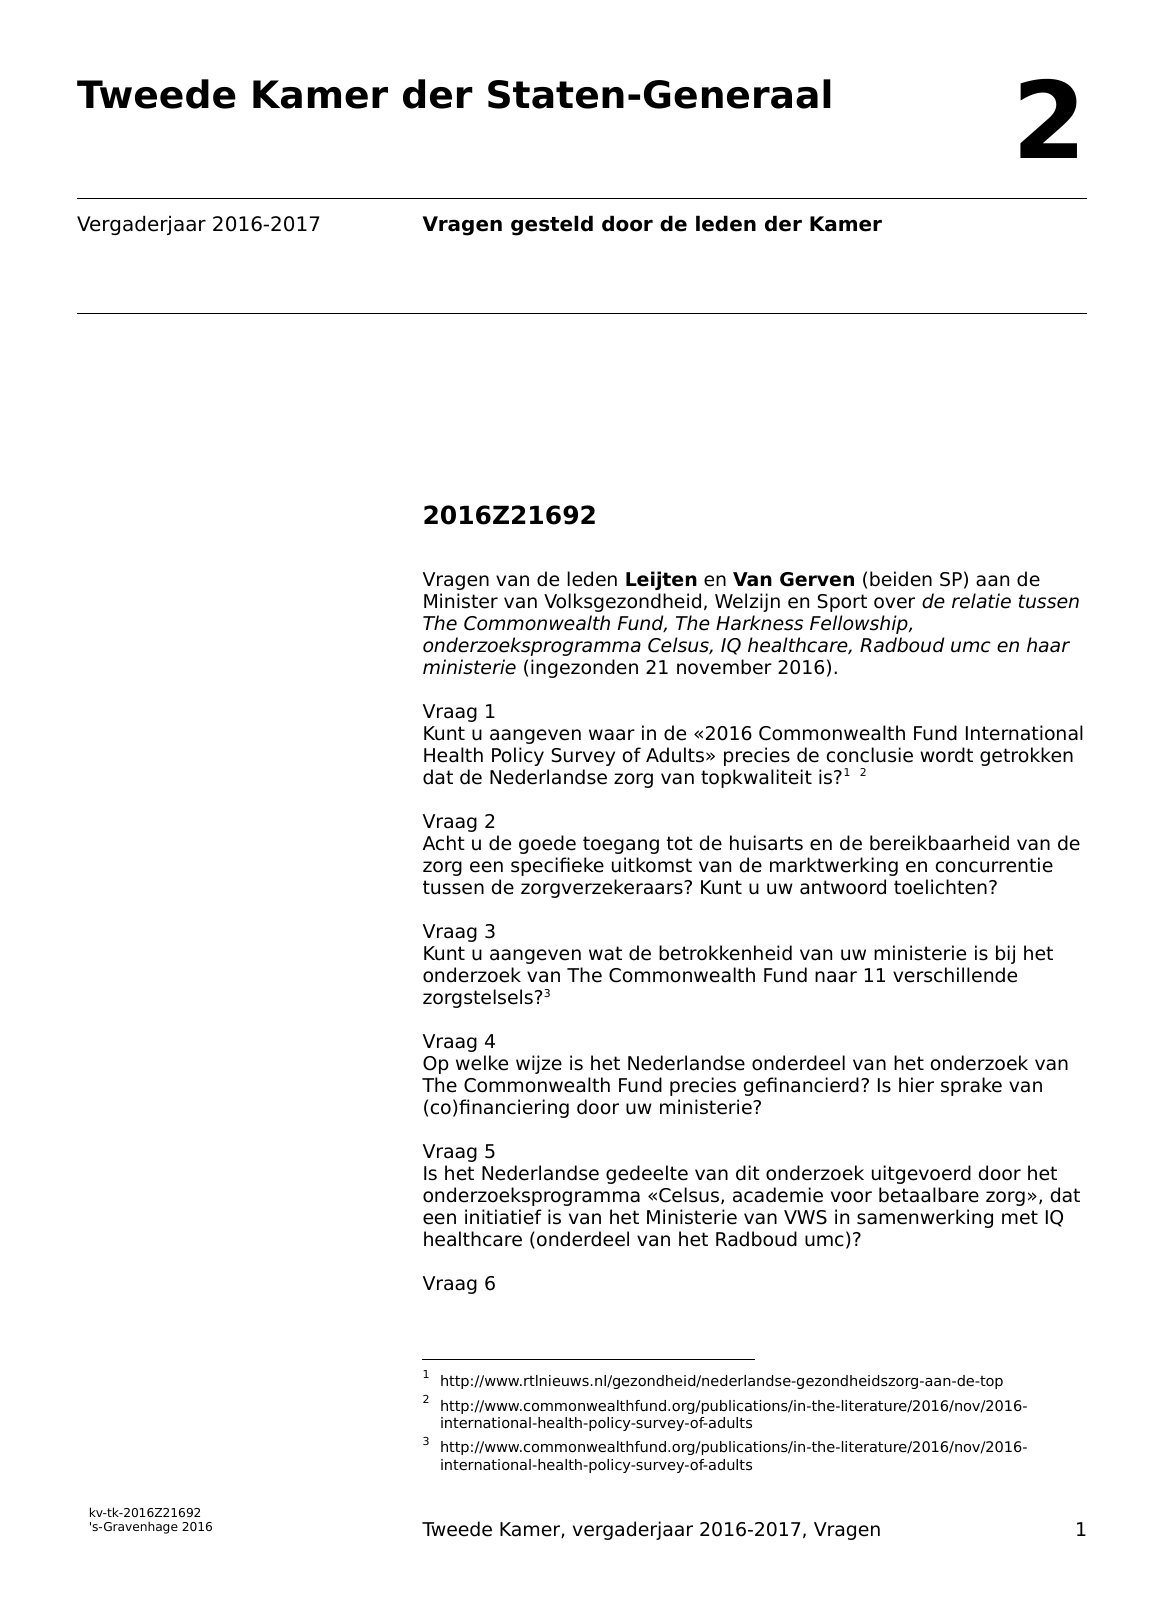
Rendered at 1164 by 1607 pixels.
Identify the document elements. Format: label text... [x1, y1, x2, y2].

text Vraag 1 [422, 701, 1087, 723]
table_cell Vergaderjaar 2016-2017 [77, 199, 422, 313]
text kv-tk-2016Z21692 [88, 1506, 323, 1520]
text Vraag 6 [422, 1273, 1087, 1295]
table_cell Vragen gesteld door de leden der Kamer [422, 199, 1087, 313]
text http://www.commonwealthfund.org/publications/in-the-literature/2016/nov/2016-international-health-policy-survey-of-adults [422, 1393, 1087, 1432]
text http://www.commonwealthfund.org/publications/in-the-literature/2016/nov/2016-international-health-policy-survey-of-adults [422, 1435, 1087, 1474]
text Vragen van de leden Leijten en Van Gerven (beiden SP) aan de Minister van Volksgezondheid, Welzijn en Sport over de relatie tussen The Commonwealth Fund, The Harkness Fellowship, onderzoeksprogramma Celsus, IQ healthcare, Radboud umc en haar ministerie (ingezonden 21 november 2016). [422, 569, 1087, 679]
text Vraag 3 [422, 921, 1087, 943]
text Vraag 4 [422, 1031, 1087, 1053]
text Kunt u aangeven wat de betrokkenheid van uw ministerie is bij het onderzoek van The Commonwealth Fund naar 11 verschillende zorgstelsels? [422, 943, 1087, 1009]
text 's-Gravenhage 2016 [88, 1520, 323, 1534]
text http://www.rtlnieuws.nl/gezondheid/nederlandse-gezondheidszorg-aan-de-top [422, 1368, 1087, 1391]
text 2016Z21692 [422, 501, 1087, 531]
text Vraag 5 [422, 1141, 1087, 1163]
table_header Tweede Kamer der Staten-Generaal [77, 59, 886, 198]
text Acht u de goede toegang tot de huisarts en de bereikbaarheid van de zorg een specifieke uitkomst van de marktwerking en concurrentie tussen de zorgverzekeraars? Kunt u uw antwoord toelichten? [422, 833, 1087, 899]
table_header 2 [886, 59, 1087, 198]
text Op welke wijze is het Nederlandse onderdeel van het onderzoek van The Commonwealth Fund precies gefinancierd? Is hier sprake van (co)financiering door uw ministerie? [422, 1053, 1087, 1119]
text Vraag 2 [422, 811, 1087, 833]
text Kunt u aangeven waar in de «2016 Commonwealth Fund International Health Policy Survey of Adults» precies de conclusie wordt getrokken dat de Nederlandse zorg van topkwaliteit is? [422, 723, 1087, 789]
text Is het Nederlandse gedeelte van dit onderzoek uitgevoerd door het onderzoeksprogramma «Celsus, academie voor betaalbare zorg», dat een initiatief is van het Ministerie van VWS in samenwerking met IQ healthcare (onderdeel van het Radboud umc)? [422, 1163, 1087, 1251]
